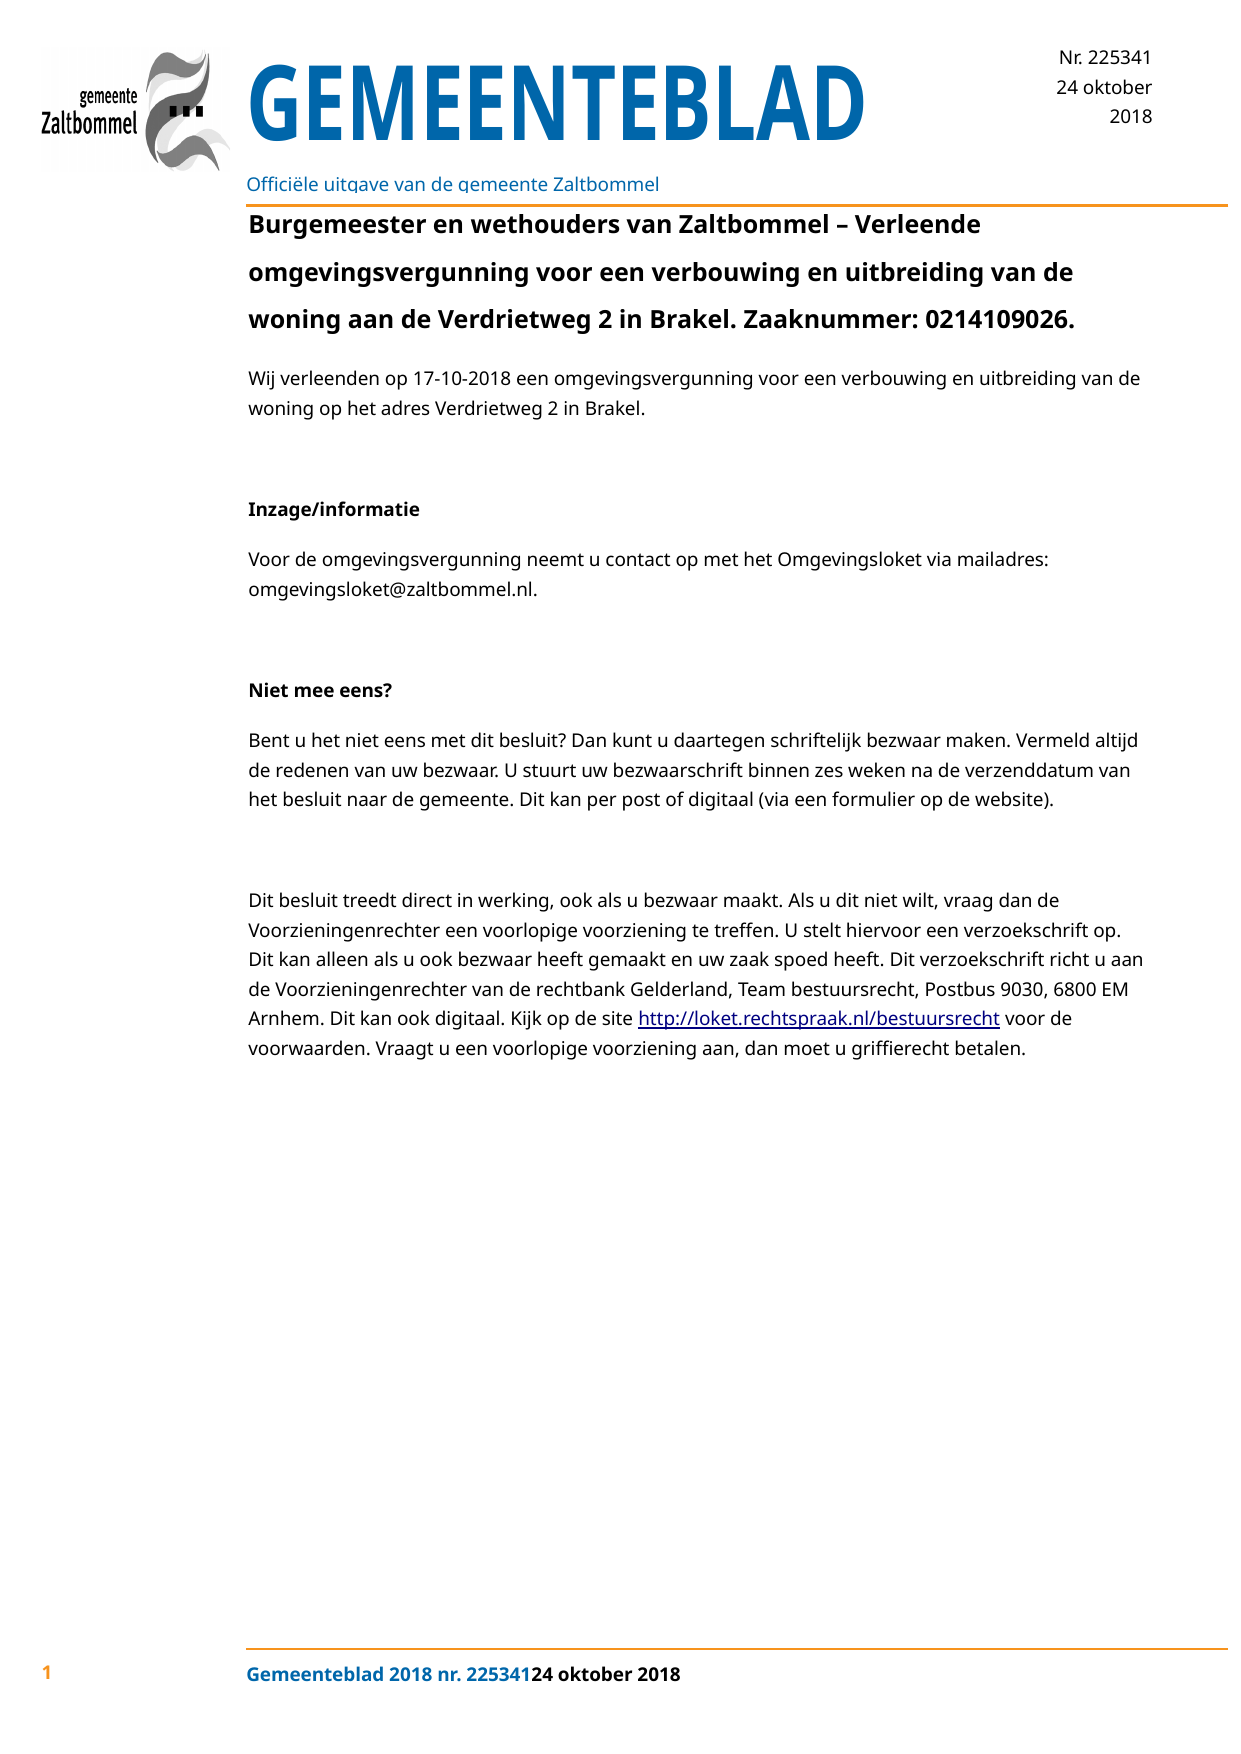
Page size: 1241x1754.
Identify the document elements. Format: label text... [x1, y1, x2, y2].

text Burgemeester en wethouders van Zaltbommel – Verleende omgevingsvergunning voor een verbouwing en uitbreiding van de woning aan de Verdrietweg 2 in Brakel. Zaaknummer: 0214109026. [248, 207, 1152, 336]
text Niet mee eens? [248, 677, 1152, 702]
text Voor de omgevingsvergunning neemt u contact op met het Omgevingsloket via mailadres: omgevingsloket@zaltbommel.nl. [248, 546, 1152, 602]
text Wij verleenden op 17-10-2018 een omgevingsvergunning voor een verbouwing en uitbreiding van de woning op het adres Verdrietweg 2 in Brakel. [248, 366, 1152, 421]
text Dit besluit treedt direct in werking, ook als u bezwaar maakt. Als u dit niet wilt, vraag dan de Voorzieningenrechter een voorlopige voorziening te treffen. U stelt hiervoor een verzoekschrift op. Dit kan alleen als u ook bezwaar heeft gemaakt en uw zaak spoed heeft. Dit verzoekschrift richt u aan de Voorzieningenrechter van de rechtbank Gelderland, Team bestuursrecht, Postbus 9030, 6800 EM Arnhem. Dit kan ook digitaal. Kijk op de site http://loket.rechtspraak.nl/bestuursrecht voor de voorwaarden. Vraagt u een voorlopige voorziening aan, dan moet u griffierecht betalen. [248, 887, 1152, 1061]
text Inzage/informatie [248, 496, 1152, 522]
text Bent u het niet eens met dit besluit? Dan kunt u daartegen schriftelijk bezwaar maken. Vermeld altijd de redenen van uw bezwaar. U stuurt uw bezwaarschrift binnen zes weken na de verzenddatum van het besluit naar de gemeente. Dit kan per post of digitaal (via een formulier op de website). [248, 727, 1152, 812]
picture [41, 47, 231, 172]
